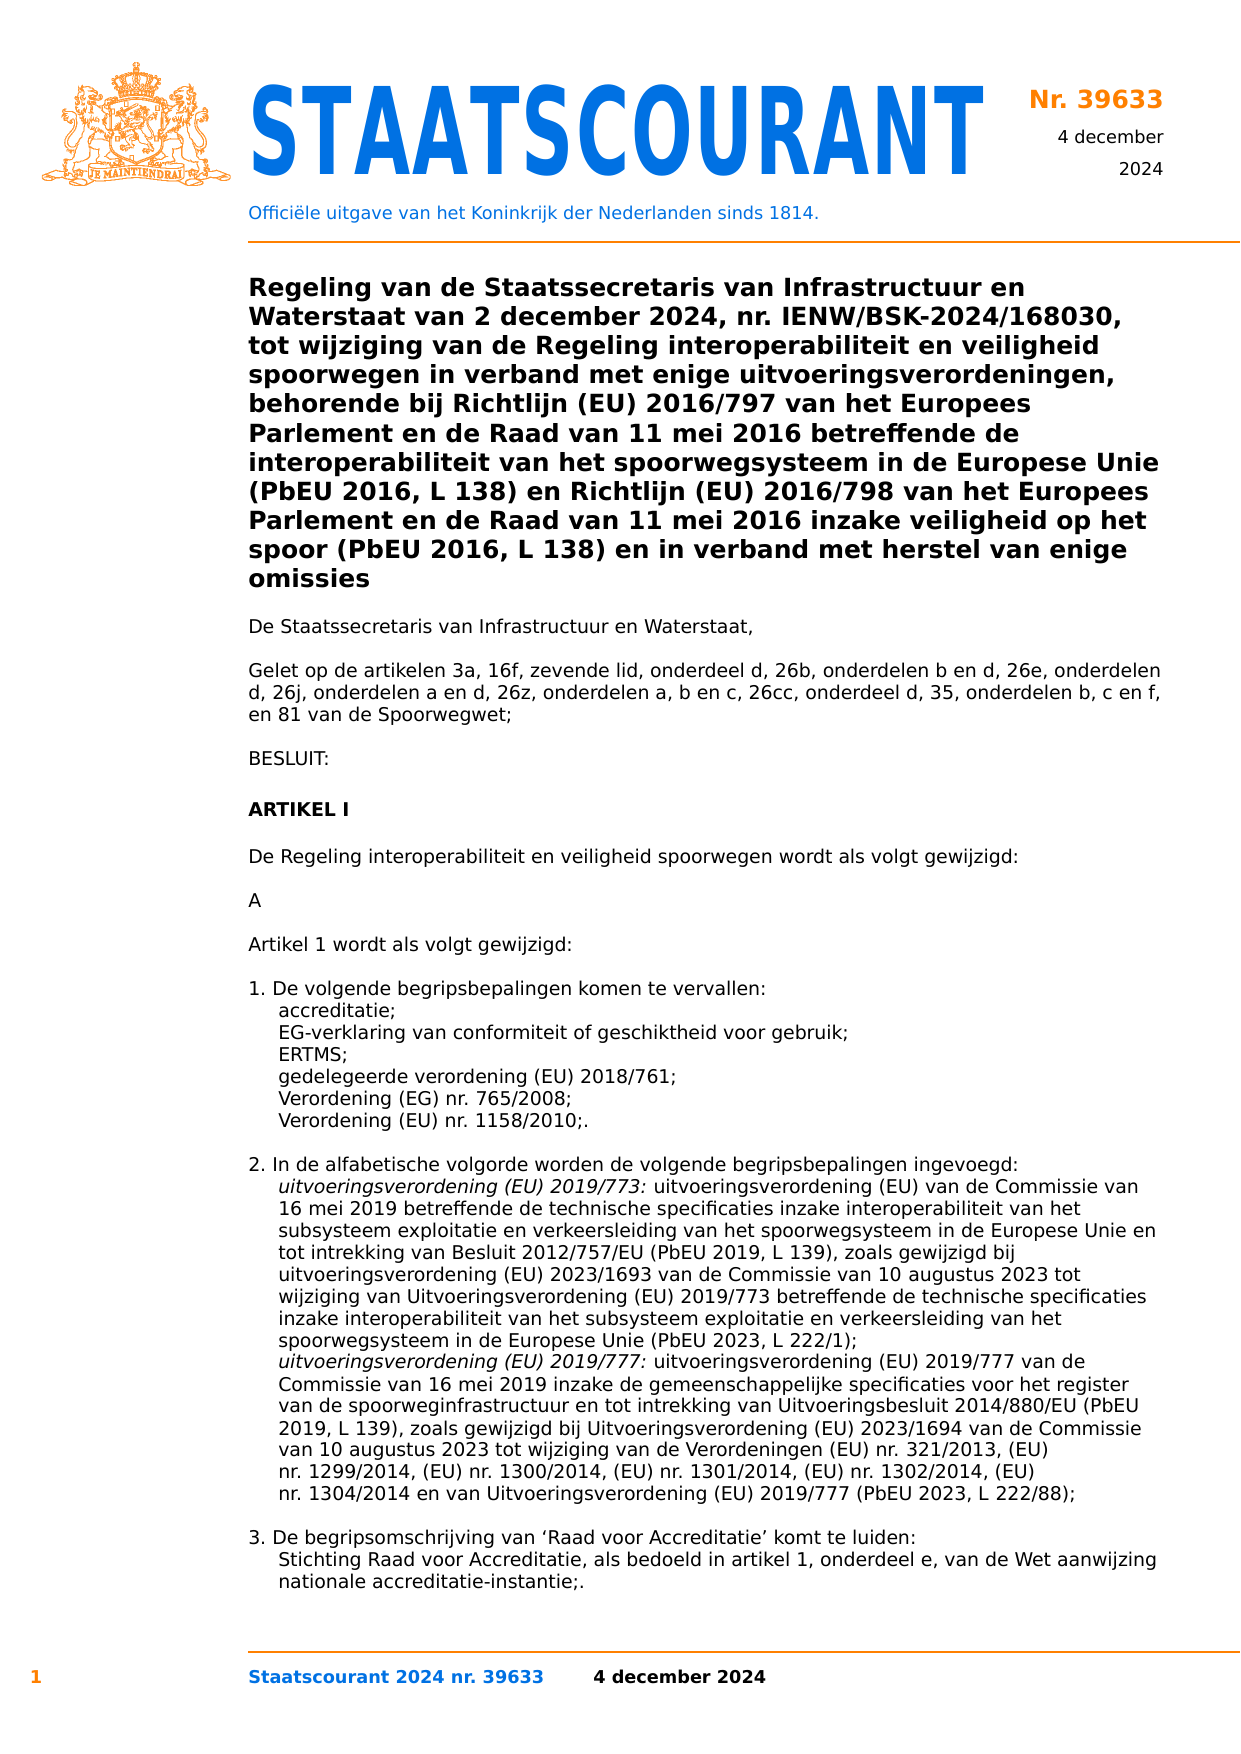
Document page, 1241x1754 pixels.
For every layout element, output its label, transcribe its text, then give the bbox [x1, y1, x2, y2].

text De Staatssecretaris van Infrastructuur en Waterstaat, [248, 616, 1163, 638]
subtitle ARTIKEL I [248, 799, 1163, 821]
text gedelegeerde verordening (EU) 2018/761; [278, 1066, 1163, 1088]
table_header STAATSCOURANT [248, 62, 998, 203]
text 3. De begripsomschrijving van ‘Raad voor Accreditatie’ komt te luiden: [248, 1527, 1163, 1549]
text Verordening (EU) nr. 1158/2010;. [278, 1110, 1163, 1132]
text De Regeling interoperabiliteit en veiligheid spoorwegen wordt als volgt gewijzigd: [248, 846, 1163, 868]
text Stichting Raad voor Accreditatie, als bedoeld in artikel 1, onderdeel e, van de Wet aanwijzing nationale accreditatie-instantie;. [278, 1549, 1163, 1593]
text ERTMS; [278, 1044, 1163, 1066]
text 2. In de alfabetische volgorde worden de volgende begripsbepalingen ingevoegd: [248, 1154, 1163, 1176]
picture [41, 62, 231, 186]
text 1. De volgende begripsbepalingen komen te vervallen: [248, 978, 1163, 1000]
text Artikel 1 wordt als volgt gewijzigd: [248, 934, 1163, 956]
text EG-verklaring van conformiteit of geschiktheid voor gebruik; [278, 1022, 1163, 1044]
table_cell Officiële uitgave van het Koninkrijk der Nederlanden sinds 1814. [248, 203, 1240, 241]
text accreditatie; [278, 1000, 1163, 1022]
text BESLUIT: [248, 747, 1163, 769]
table_cell 2024 [998, 153, 1240, 203]
table_header [25, 62, 248, 241]
table_cell 4 december [998, 121, 1240, 153]
subtitle Regeling van de Staatssecretaris van Infrastructuur en Waterstaat van 2 december 2024, nr. IENW/BSK-2024/168030, tot wijziging van de Regeling interoperabiliteit en veiligheid spoorwegen in verband met enige uitvoeringsverordeningen, behorende bij Richtlijn (EU) 2016/797 van het Europees Parlement en de Raad van 11 mei 2016 betreffende de interoperabiliteit van het spoorwegsysteem in de Europese Unie (PbEU 2016, L 138) en Richtlijn (EU) 2016/798 van het Europees Parlement en de Raad van 11 mei 2016 inzake veiligheid op het spoor (PbEU 2016, L 138) en in verband met herstel van enige omissies [248, 273, 1163, 594]
text uitvoeringsverordening (EU) 2019/773: uitvoeringsverordening (EU) van de Commissie van 16 mei 2019 betreffende de technische specificaties inzake interoperabiliteit van het subsysteem exploitatie en verkeersleiding van het spoorwegsysteem in de Europese Unie en tot intrekking van Besluit 2012/757/EU (PbEU 2019, L 139), zoals gewijzigd bij uitvoeringsverordening (EU) 2023/1693 van de Commissie van 10 augustus 2023 tot wijziging van Uitvoeringsverordening (EU) 2019/773 betreffende de technische specificaties inzake interoperabiliteit van het subsysteem exploitatie en verkeersleiding van het spoorwegsysteem in de Europese Unie (PbEU 2023, L 222/1); [278, 1176, 1163, 1351]
table_header Nr. 39633 [998, 62, 1240, 121]
text uitvoeringsverordening (EU) 2019/777: uitvoeringsverordening (EU) 2019/777 van de Commissie van 16 mei 2019 inzake de gemeenschappelijke specificaties voor het register van de spoorweginfrastructuur en tot intrekking van Uitvoeringsbesluit 2014/880/EU (PbEU 2019, L 139), zoals gewijzigd bij Uitvoeringsverordening (EU) 2023/1694 van de Commissie van 10 augustus 2023 tot wijziging van de Verordeningen (EU) nr. 321/2013, (EU) nr. 1299/2014, (EU) nr. 1300/2014, (EU) nr. 1301/2014, (EU) nr. 1302/2014, (EU) nr. 1304/2014 en van Uitvoeringsverordening (EU) 2019/777 (PbEU 2023, L 222/88); [278, 1351, 1163, 1505]
text Gelet op de artikelen 3a, 16f, zevende lid, onderdeel d, 26b, onderdelen b en d, 26e, onderdelen d, 26j, onderdelen a en d, 26z, onderdelen a, b en c, 26cc, onderdeel d, 35, onderdelen b, c en f, en 81 van de Spoorwegwet; [248, 659, 1163, 726]
text A [248, 890, 1163, 912]
text Verordening (EG) nr. 765/2008; [278, 1088, 1163, 1110]
